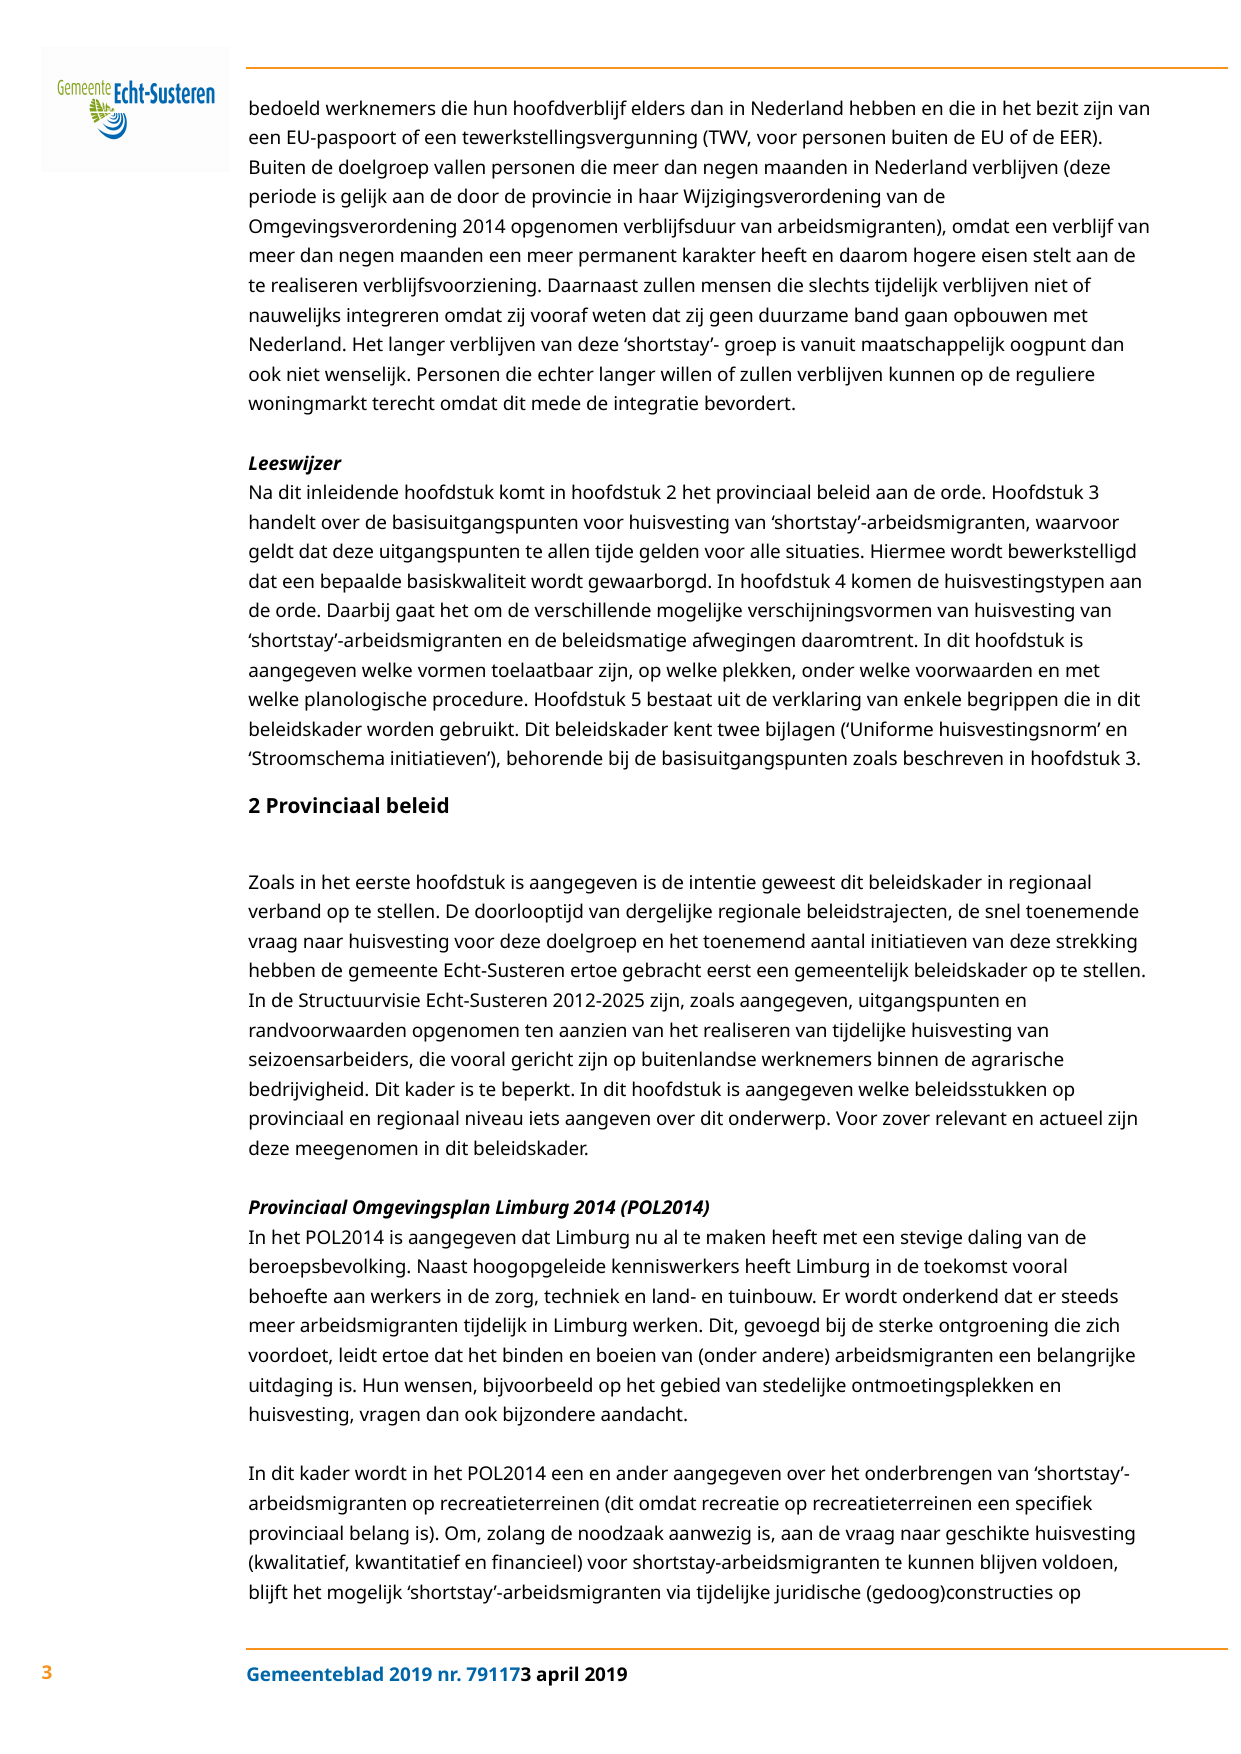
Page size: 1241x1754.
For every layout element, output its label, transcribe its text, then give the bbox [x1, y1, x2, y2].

text Zoals in het eerste hoofdstuk is aangegeven is de intentie geweest dit beleidskader in regionaal verband op te stellen. De doorlooptijd van dergelijke regionale beleidstrajecten, de snel toenemende vraag naar huisvesting voor deze doelgroep en het toenemend aantal initiatieven van deze strekking hebben de gemeente Echt-Susteren ertoe gebracht eerst een gemeentelijk beleidskader op te stellen. In de Structuurvisie Echt-Susteren 2012-2025 zijn, zoals aangegeven, uitgangspunten en randvoorwaarden opgenomen ten aanzien van het realiseren van tijdelijke huisvesting van seizoensarbeiders, die vooral gericht zijn op buitenlandse werknemers binnen de agrarische bedrijvigheid. Dit kader is te beperkt. In dit hoofdstuk is aangegeven welke beleidsstukken op provinciaal en regionaal niveau iets aangeven over dit onderwerp. Voor zover relevant en actueel zijn deze meegenomen in dit beleidskader. [248, 869, 1152, 1161]
text Provinciaal Omgevingsplan Limburg 2014 (POL2014) [248, 1194, 1152, 1220]
text Leeswijzer [248, 450, 1152, 476]
text bedoeld werknemers die hun hoofdverblijf elders dan in Nederland hebben en die in het bezit zijn van een EU-paspoort of een tewerkstellingsvergunning (TWV, voor personen buiten de EU of de EER). Buiten de doelgroep vallen personen die meer dan negen maanden in Nederland verblijven (deze periode is gelijk aan de door de provincie in haar Wijzigingsverordening van de Omgevingsverordening 2014 opgenomen verblijfsduur van arbeidsmigranten), omdat een verblijf van meer dan negen maanden een meer permanent karakter heeft en daarom hogere eisen stelt aan de te realiseren verblijfsvoorziening. Daarnaast zullen mensen die slechts tijdelijk verblijven niet of nauwelijks integreren omdat zij vooraf weten dat zij geen duurzame band gaan opbouwen met Nederland. Het langer verblijven van deze ‘shortstay’- groep is vanuit maatschappelijk oogpunt dan ook niet wenselijk. Personen die echter langer willen of zullen verblijven kunnen op de reguliere woningmarkt terecht omdat dit mede de integratie bevordert. [248, 95, 1152, 416]
text Na dit inleidende hoofdstuk komt in hoofdstuk 2 het provinciaal beleid aan de orde. Hoofdstuk 3 handelt over de basisuitgangspunten voor huisvesting van ‘shortstay’-arbeidsmigranten, waarvoor geldt dat deze uitgangspunten te allen tijde gelden voor alle situaties. Hiermee wordt bewerkstelligd dat een bepaalde basiskwaliteit wordt gewaarborgd. In hoofdstuk 4 komen de huisvestingstypen aan de orde. Daarbij gaat het om de verschillende mogelijke verschijningsvormen van huisvesting van ‘shortstay’-arbeidsmigranten en de beleidsmatige afwegingen daaromtrent. In dit hoofdstuk is aangegeven welke vormen toelaatbaar zijn, op welke plekken, onder welke voorwaarden en met welke planologische procedure. Hoofdstuk 5 bestaat uit de verklaring van enkele begrippen die in dit beleidskader worden gebruikt. Dit beleidskader kent twee bijlagen (‘Uniforme huisvestingsnorm’ en ‘Stroomschema initiatieven’), behorende bij de basisuitgangspunten zoals beschreven in hoofdstuk 3. [248, 479, 1152, 771]
text 2 Provinciaal beleid [248, 791, 1152, 820]
text In het POL2014 is aangegeven dat Limburg nu al te maken heeft met een stevige daling van de beroepsbevolking. Naast hoogopgeleide kenniswerkers heeft Limburg in de toekomst vooral behoefte aan werkers in de zorg, techniek en land- en tuinbouw. Er wordt onderkend dat er steeds meer arbeidsmigranten tijdelijk in Limburg werken. Dit, gevoegd bij de sterke ontgroening die zich voordoet, leidt ertoe dat het binden en boeien van (onder andere) arbeidsmigranten een belangrijke uitdaging is. Hun wensen, bijvoorbeeld op het gebied van stedelijke ontmoetingsplekken en huisvesting, vragen dan ook bijzondere aandacht. [248, 1224, 1152, 1427]
picture [41, 47, 231, 172]
text In dit kader wordt in het POL2014 een en ander aangegeven over het onderbrengen van ‘shortstay’-arbeidsmigranten op recreatieterreinen (dit omdat recreatie op recreatieterreinen een specifiek provinciaal belang is). Om, zolang de noodzaak aanwezig is, aan de vraag naar geschikte huisvesting (kwalitatief, kwantitatief en financieel) voor shortstay-arbeidsmigranten te kunnen blijven voldoen, blijft het mogelijk ‘shortstay’-arbeidsmigranten via tijdelijke juridische (gedoog)constructies op [248, 1461, 1152, 1605]
